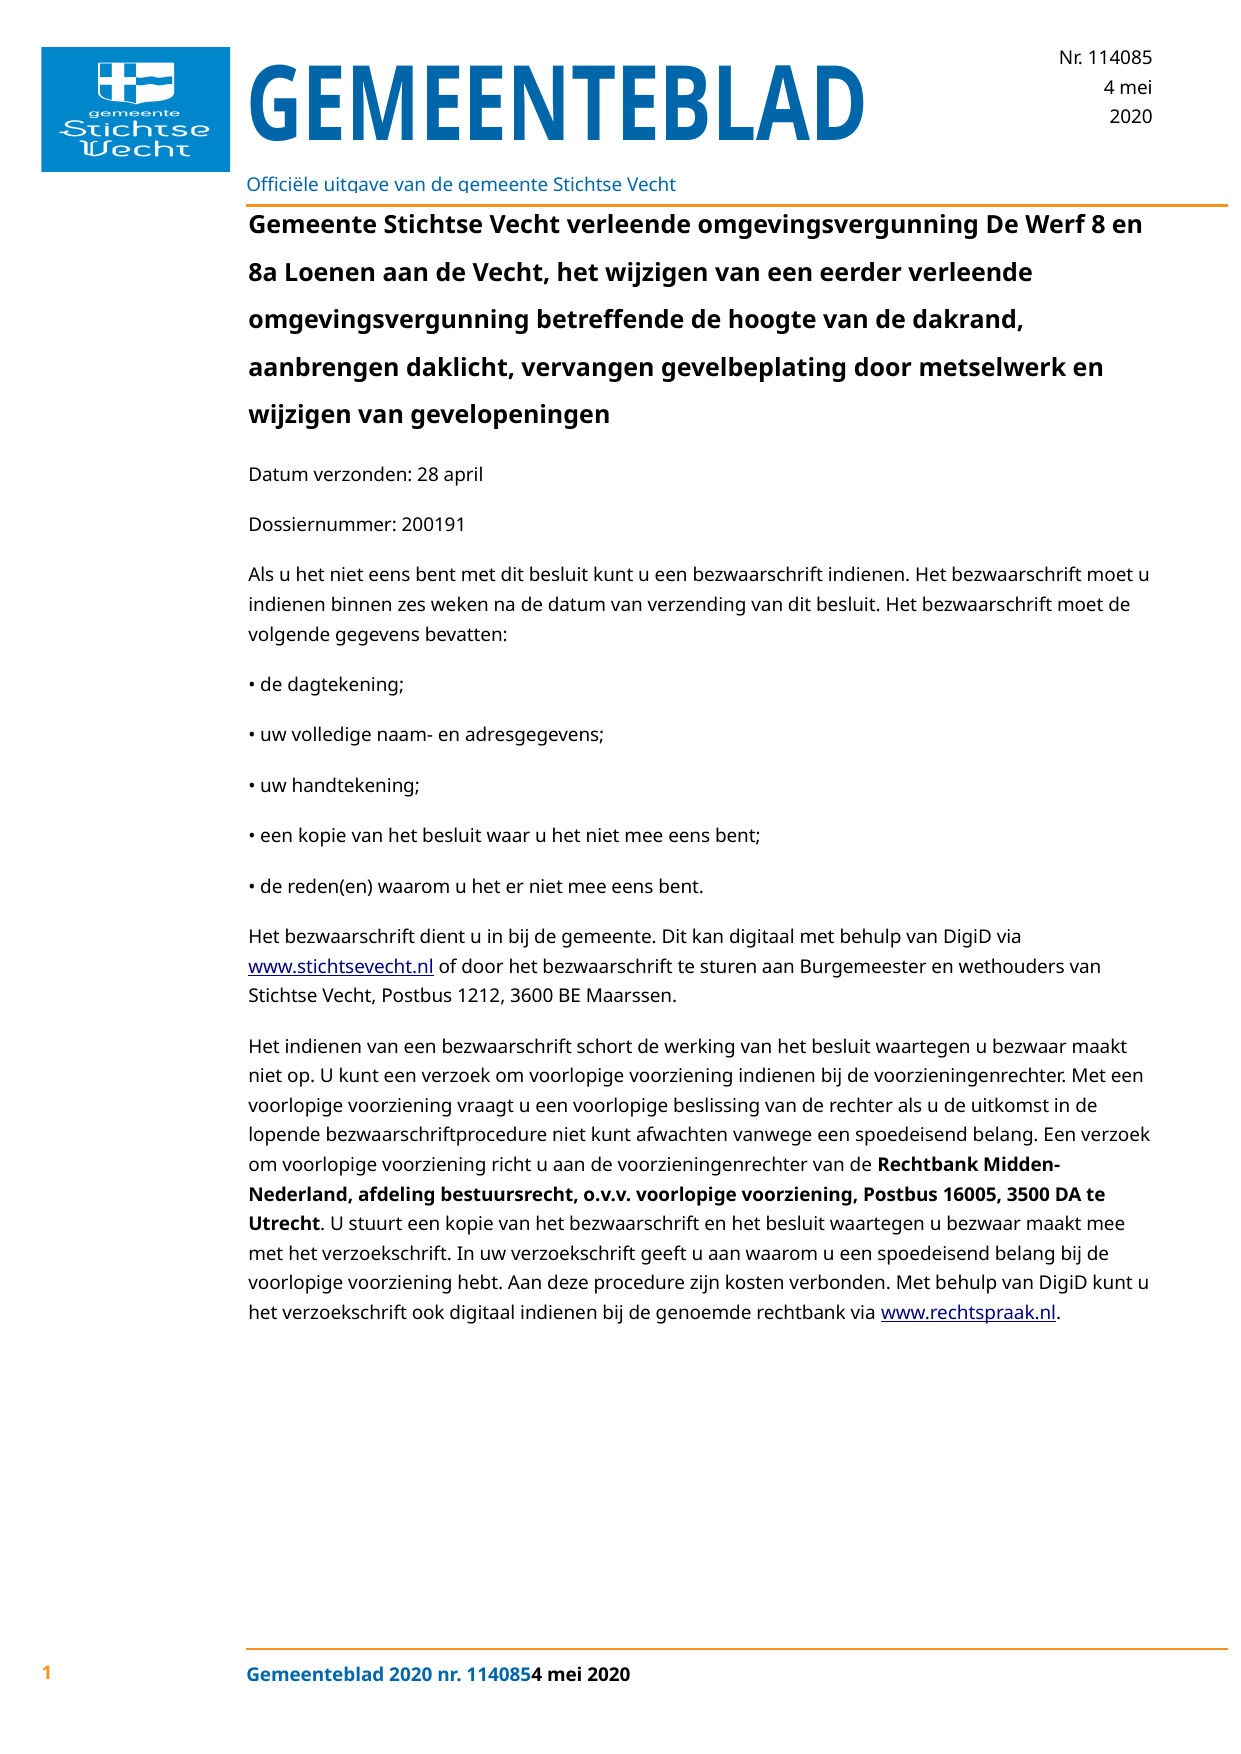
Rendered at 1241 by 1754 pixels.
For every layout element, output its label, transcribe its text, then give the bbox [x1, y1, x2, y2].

text • de reden(en) waarom u het er niet mee eens bent. [248, 873, 1152, 898]
text Dossiernummer: 200191 [248, 511, 1152, 537]
text • een kopie van het besluit waar u het niet mee eens bent; [248, 822, 1152, 848]
text • uw volledige naam- en adresgegevens; [248, 722, 1152, 747]
text Gemeente Stichtse Vecht verleende omgevingsvergunning De Werf 8 en 8a Loenen aan de Vecht, het wijzigen van een eerder verleende omgevingsvergunning betreffende de hoogte van de dakrand, aanbrengen daklicht, vervangen gevelbeplating door metselwerk en wijzigen van gevelopeningen [248, 207, 1152, 431]
text • de dagtekening; [248, 671, 1152, 697]
text • uw handtekening; [248, 772, 1152, 798]
text Het bezwaarschrift dient u in bij de gemeente. Dit kan digitaal met behulp van DigiD via www.stichtsevecht.nl of door het bezwaarschrift te sturen aan Burgemeester en wethouders van Stichtse Vecht, Postbus 1212, 3600 BE Maarssen. [248, 923, 1152, 1008]
picture [137, 63, 174, 103]
text Datum verzonden: 28 april [248, 461, 1152, 486]
picture [99, 63, 135, 101]
text Als u het niet eens bent met dit besluit kunt u een bezwaarschrift indienen. Het bezwaarschrift moet u indienen binnen zes weken na de datum van verzending van dit besluit. Het bezwaarschrift moet de volgende gegevens bevatten: [248, 562, 1152, 646]
text Het indienen van een bezwaarschrift schort de werking van het besluit waartegen u bezwaar maakt niet op. U kunt een verzoek om voorlopige voorziening indienen bij de voorzieningenrechter. Met een voorlopige voorziening vraagt u een voorlopige beslissing van de rechter als u de uitkomst in de lopende bezwaarschriftprocedure niet kunt afwachten vanwege een spoedeisend belang. Een verzoek om voorlopige voorziening richt u aan de voorzieningenrechter van de Rechtbank Midden-Nederland, afdeling bestuursrecht, o.v.v. voorlopige voorziening, Postbus 16005, 3500 DA te Utrecht. U stuurt een kopie van het bezwaarschrift en het besluit waartegen u bezwaar maakt mee met het verzoekschrift. In uw verzoekschrift geeft u aan waarom u een spoedeisend belang bij de voorlopige voorziening hebt. Aan deze procedure zijn kosten verbonden. Met behulp van DigiD kunt u het verzoekschrift ook digitaal indienen bij de genoemde rechtbank via www.rechtspraak.nl. [248, 1033, 1152, 1325]
